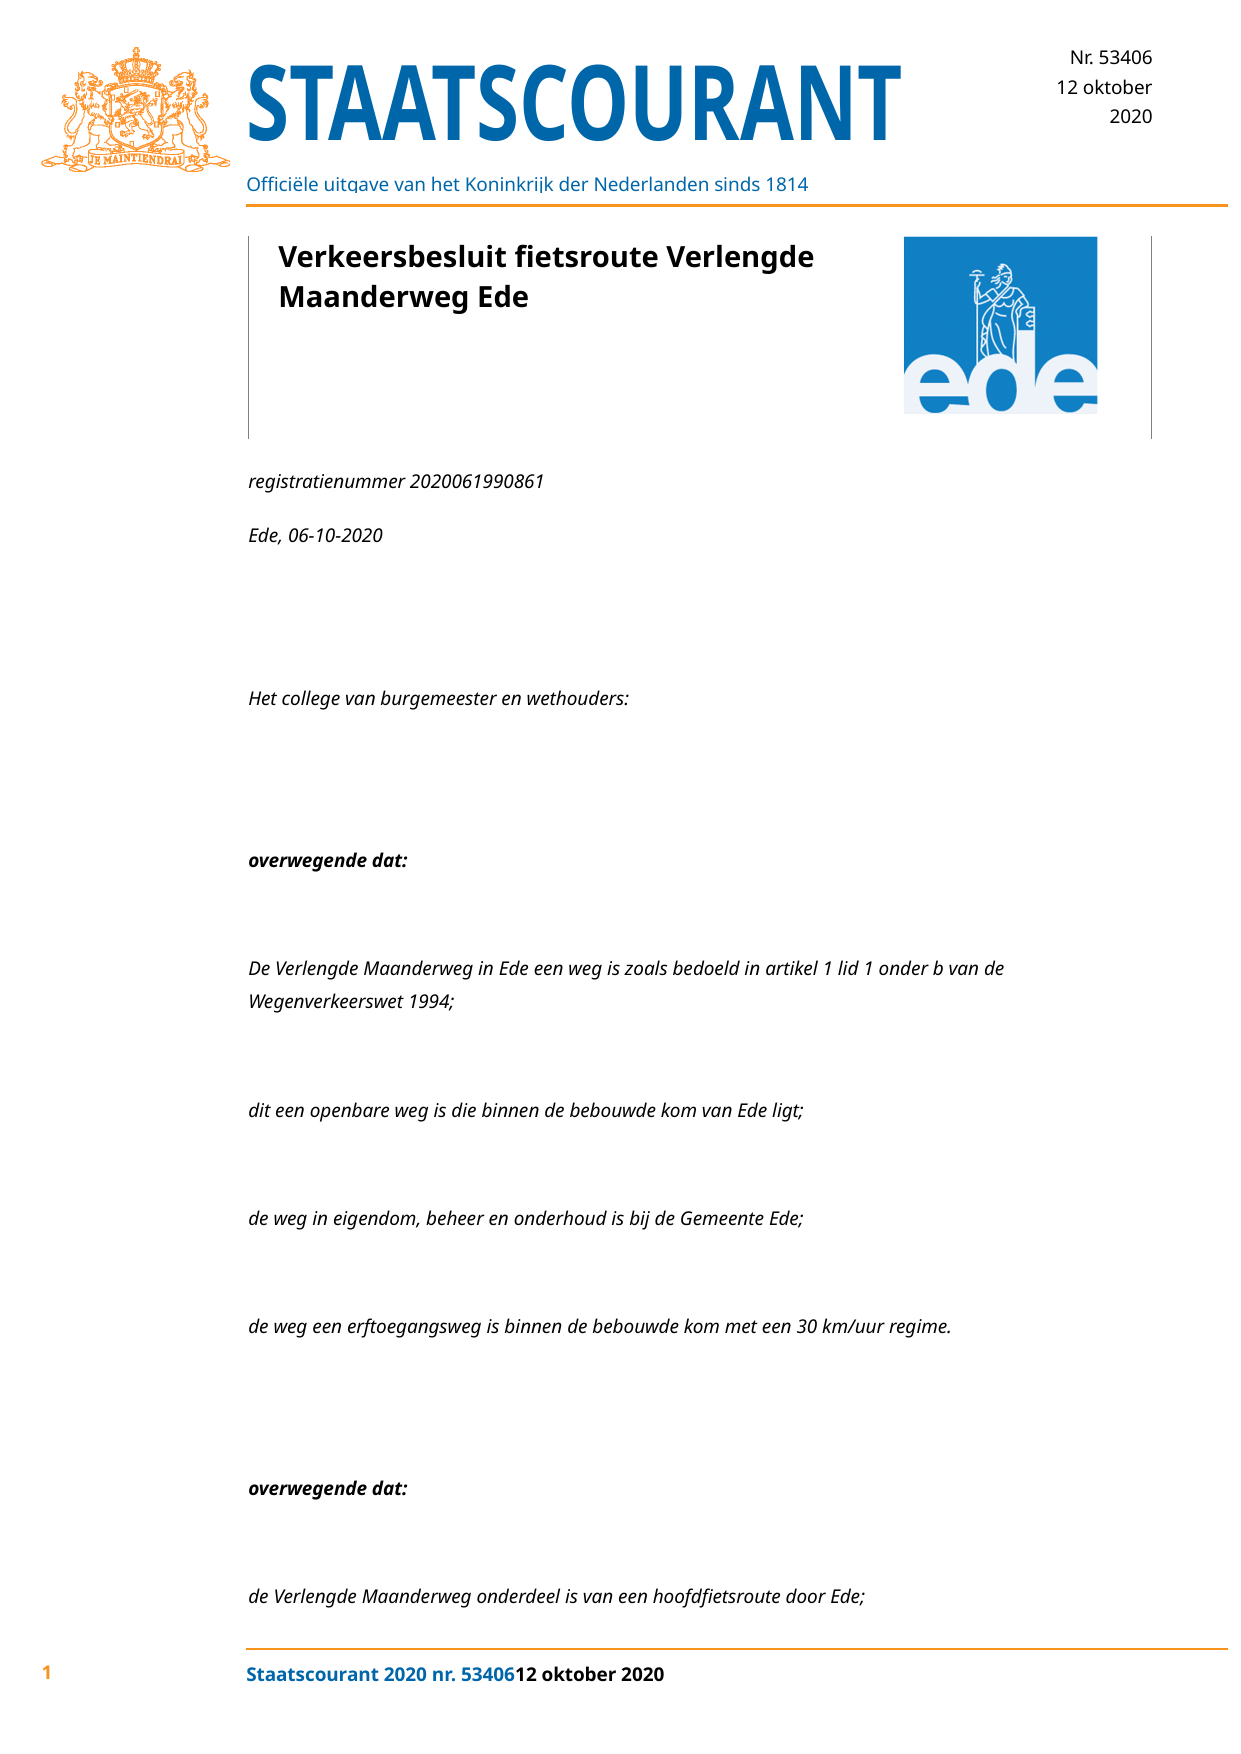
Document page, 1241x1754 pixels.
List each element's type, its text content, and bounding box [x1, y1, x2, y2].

text de weg in eigendom, beheer en onderhoud is bij de Gemeente Ede; [248, 1205, 1152, 1231]
table_header Verkeersbesluit fietsroute Verlengde Maanderweg Ede [249, 236, 850, 439]
text Ede, 06-10-2020 [248, 523, 1152, 548]
table_header [850, 414, 1151, 439]
text overwegende dat: [248, 847, 1152, 873]
table_header [850, 236, 903, 413]
text dit een openbare weg is die binnen de bebouwde kom van Ede ligt; [248, 1097, 1152, 1122]
text de weg een erftoegangsweg is binnen de bebouwde kom met een 30 km/uur regime. [248, 1313, 1152, 1339]
picture [41, 47, 231, 172]
text Het college van burgemeester en wethouders: [248, 685, 1152, 711]
text registratienummer 2020061990861 [248, 469, 1152, 494]
text de Verlengde Maanderweg onderdeel is van een hoofdfietsroute door Ede; [248, 1583, 1152, 1609]
table_header [1098, 236, 1151, 413]
text overwegende dat: [248, 1475, 1152, 1501]
picture [903, 236, 1098, 414]
text De Verlengde Maanderweg in Ede een weg is zoals bedoeld in artikel 1 lid 1 onder b van de Wegenverkeerswet 1994; [248, 955, 1152, 1014]
